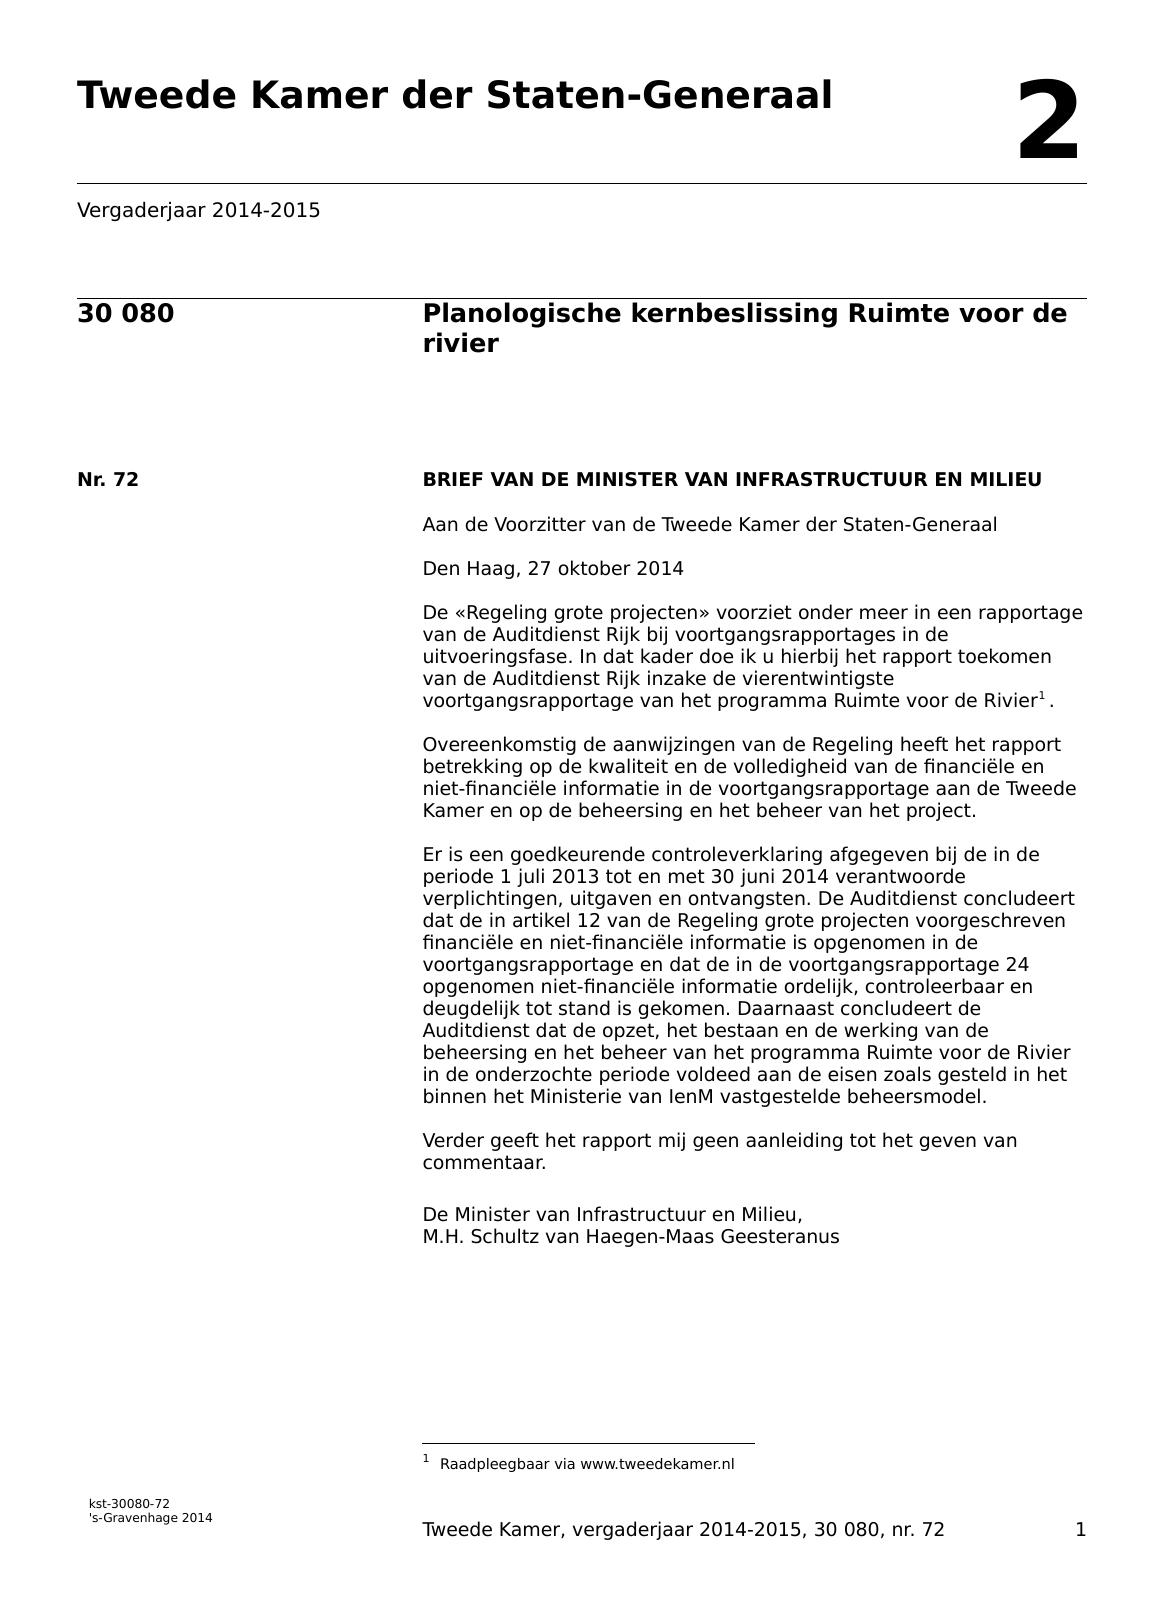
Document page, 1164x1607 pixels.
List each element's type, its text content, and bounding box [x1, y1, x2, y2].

text Overeenkomstig de aanwijzingen van de Regeling heeft het rapport betrekking op de kwaliteit en de volledigheid van de financiële en niet-financiële informatie in de voortgangsrapportage aan de Tweede Kamer en op de beheersing en het beheer van het project. [422, 734, 1087, 822]
text Er is een goedkeurende controleverklaring afgegeven bij de in de periode 1 juli 2013 tot en met 30 juni 2014 verantwoorde verplichtingen, uitgaven en ontvangsten. De Auditdienst concludeert dat de in artikel 12 van de Regeling grote projecten voorgeschreven financiële en niet-financiële informatie is opgenomen in de voortgangsrapportage en dat de in de voortgangsrapportage 24 opgenomen niet-financiële informatie ordelijk, controleerbaar en deugdelijk tot stand is gekomen. Daarnaast concludeert de Auditdienst dat de opzet, het bestaan en de werking van de beheersing en het beheer van het programma Ruimte voor de Rivier in de onderzochte periode voldeed aan de eisen zoals gesteld in het binnen het Ministerie van IenM vastgestelde beheersmodel. [422, 844, 1087, 1108]
text Verder geeft het rapport mij geen aanleiding tot het geven van commentaar. [422, 1130, 1087, 1174]
text Raadpleegbaar via www.tweedekamer.nl [422, 1452, 1087, 1474]
text De «Regeling grote projecten» voorziet onder meer in een rapportage van de Auditdienst Rijk bij voortgangsrapportages in de uitvoeringsfase. In dat kader doe ik u hierbij het rapport toekomen van de Auditdienst Rijk inzake de vierentwintigste voortgangsrapportage van het programma Ruimte voor de Rivier. [422, 602, 1087, 712]
text kst-30080-72 [88, 1497, 323, 1511]
text De Minister van Infrastructuur en Milieu, M.H. Schultz van Haegen-Maas Geesteranus [422, 1204, 1087, 1248]
table_header 2 [886, 59, 1087, 183]
text Aan de Voorzitter van de Tweede Kamer der Staten-Generaal [422, 513, 1087, 536]
text Den Haag, 27 oktober 2014 [422, 558, 1087, 580]
text 's-Gravenhage 2014 [88, 1511, 323, 1525]
table_cell Vergaderjaar 2014-2015 [77, 184, 1087, 298]
table_header Tweede Kamer der Staten-Generaal [77, 59, 886, 183]
subtitle 30 080 Planologische kernbeslissing Ruimte voor de rivier [77, 299, 1087, 358]
subtitle Nr. 72 BRIEF VAN DE MINISTER VAN INFRASTRUCTUUR EN MILIEU [77, 469, 1087, 491]
